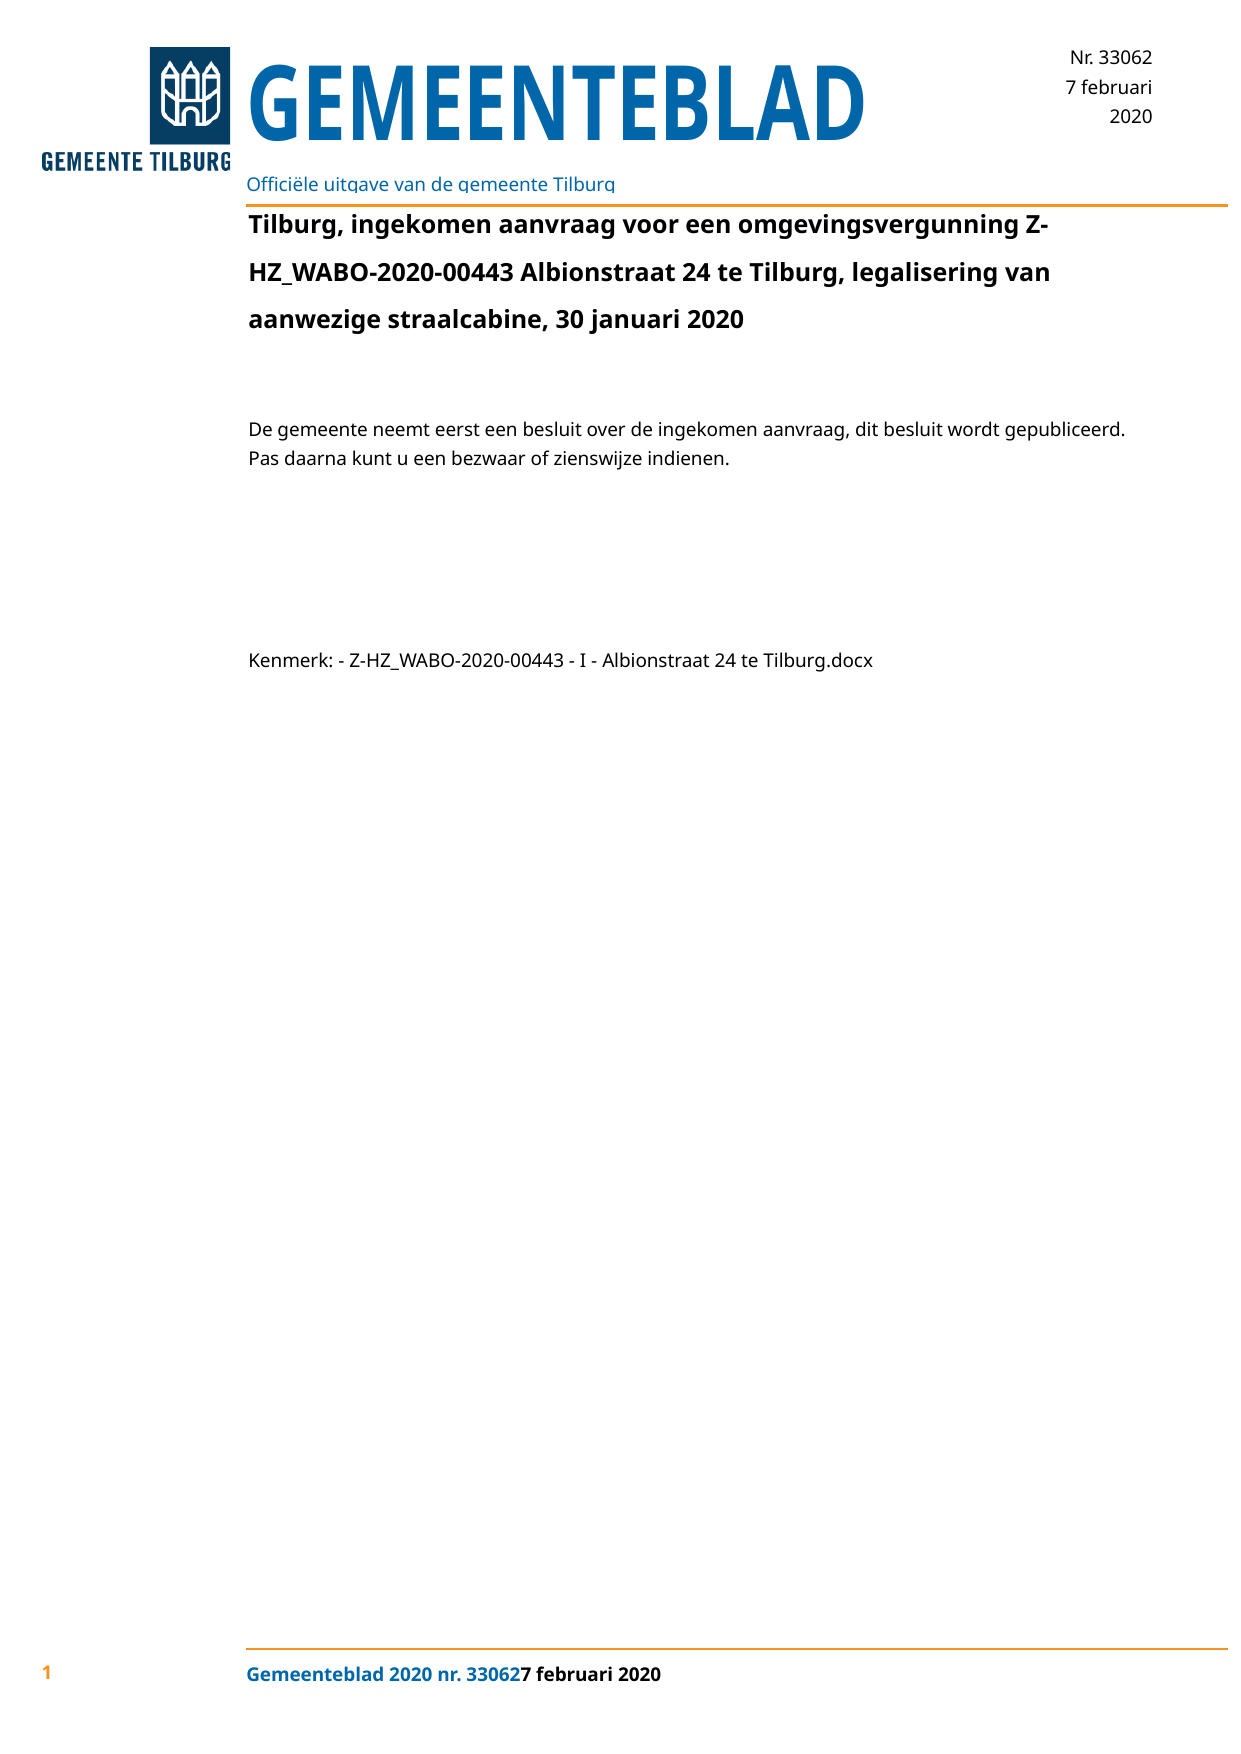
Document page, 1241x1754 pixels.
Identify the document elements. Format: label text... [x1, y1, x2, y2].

text De gemeente neemt eerst een besluit over de ingekomen aanvraag, dit besluit wordt gepubliceerd. Pas daarna kunt u een bezwaar of zienswijze indienen. [248, 416, 1152, 471]
picture [41, 47, 231, 172]
text Tilburg, ingekomen aanvraag voor een omgevingsvergunning Z-HZ_WABO-2020-00443 Albionstraat 24 te Tilburg, legalisering van aanwezige straalcabine, 30 januari 2020 [248, 207, 1152, 336]
text Kenmerk: - Z-HZ_WABO-2020-00443 - I - Albionstraat 24 te Tilburg.docx [248, 647, 1152, 673]
